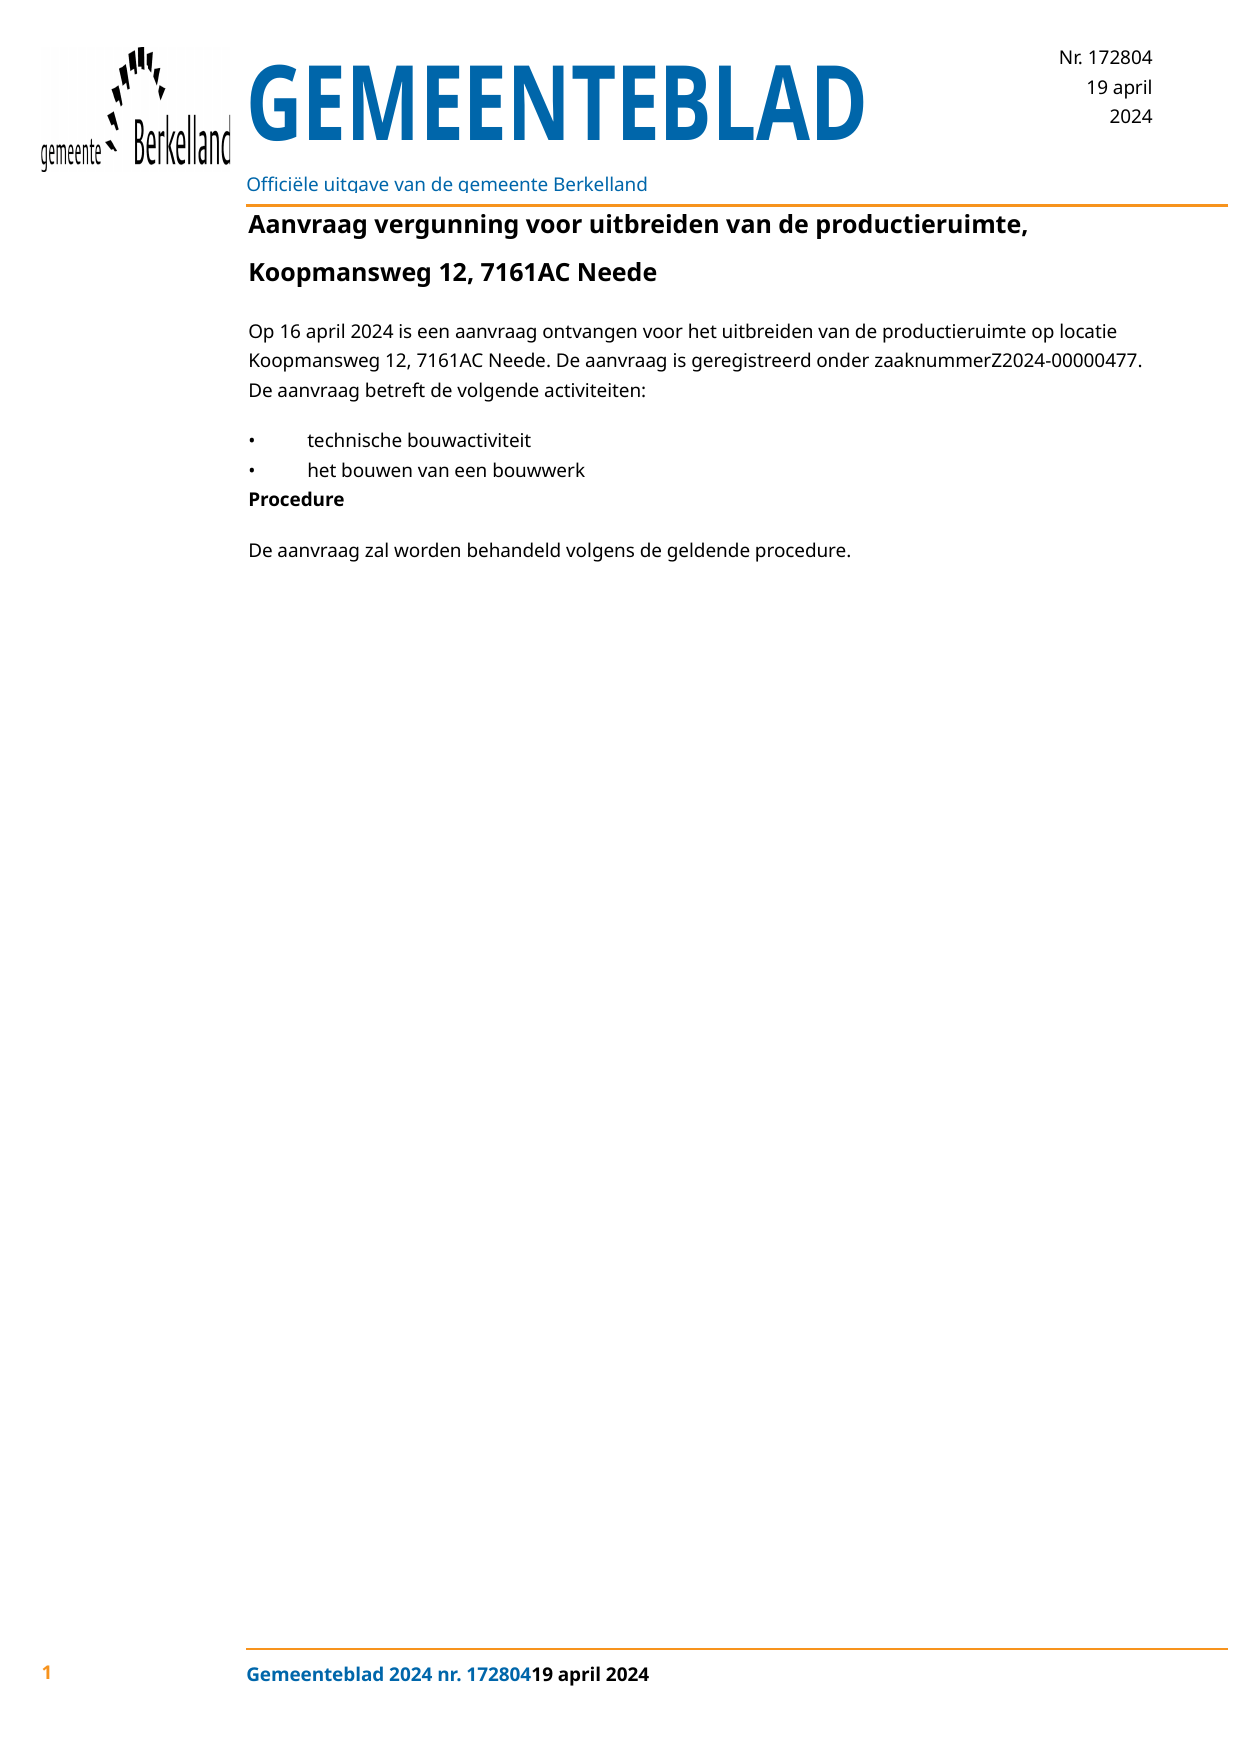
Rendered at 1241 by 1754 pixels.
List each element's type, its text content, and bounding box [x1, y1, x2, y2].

text Aanvraag vergunning voor uitbreiden van de productieruimte, Koopmansweg 12, 7161AC Neede [248, 207, 1152, 288]
text Procedure [248, 487, 1152, 512]
list het bouwen van een bouwwerk [248, 457, 1152, 483]
text De aanvraag zal worden behandeld volgens de geldende procedure. [248, 537, 1152, 563]
text Op 16 april 2024 is een aanvraag ontvangen voor het uitbreiden van de productieruimte op locatie Koopmansweg 12, 7161AC Neede. De aanvraag is geregistreerd onder zaaknummerZ2024-00000477. De aanvraag betreft de volgende activiteiten: [248, 318, 1152, 403]
list technische bouwactiviteit [248, 427, 1152, 453]
picture [41, 47, 231, 172]
